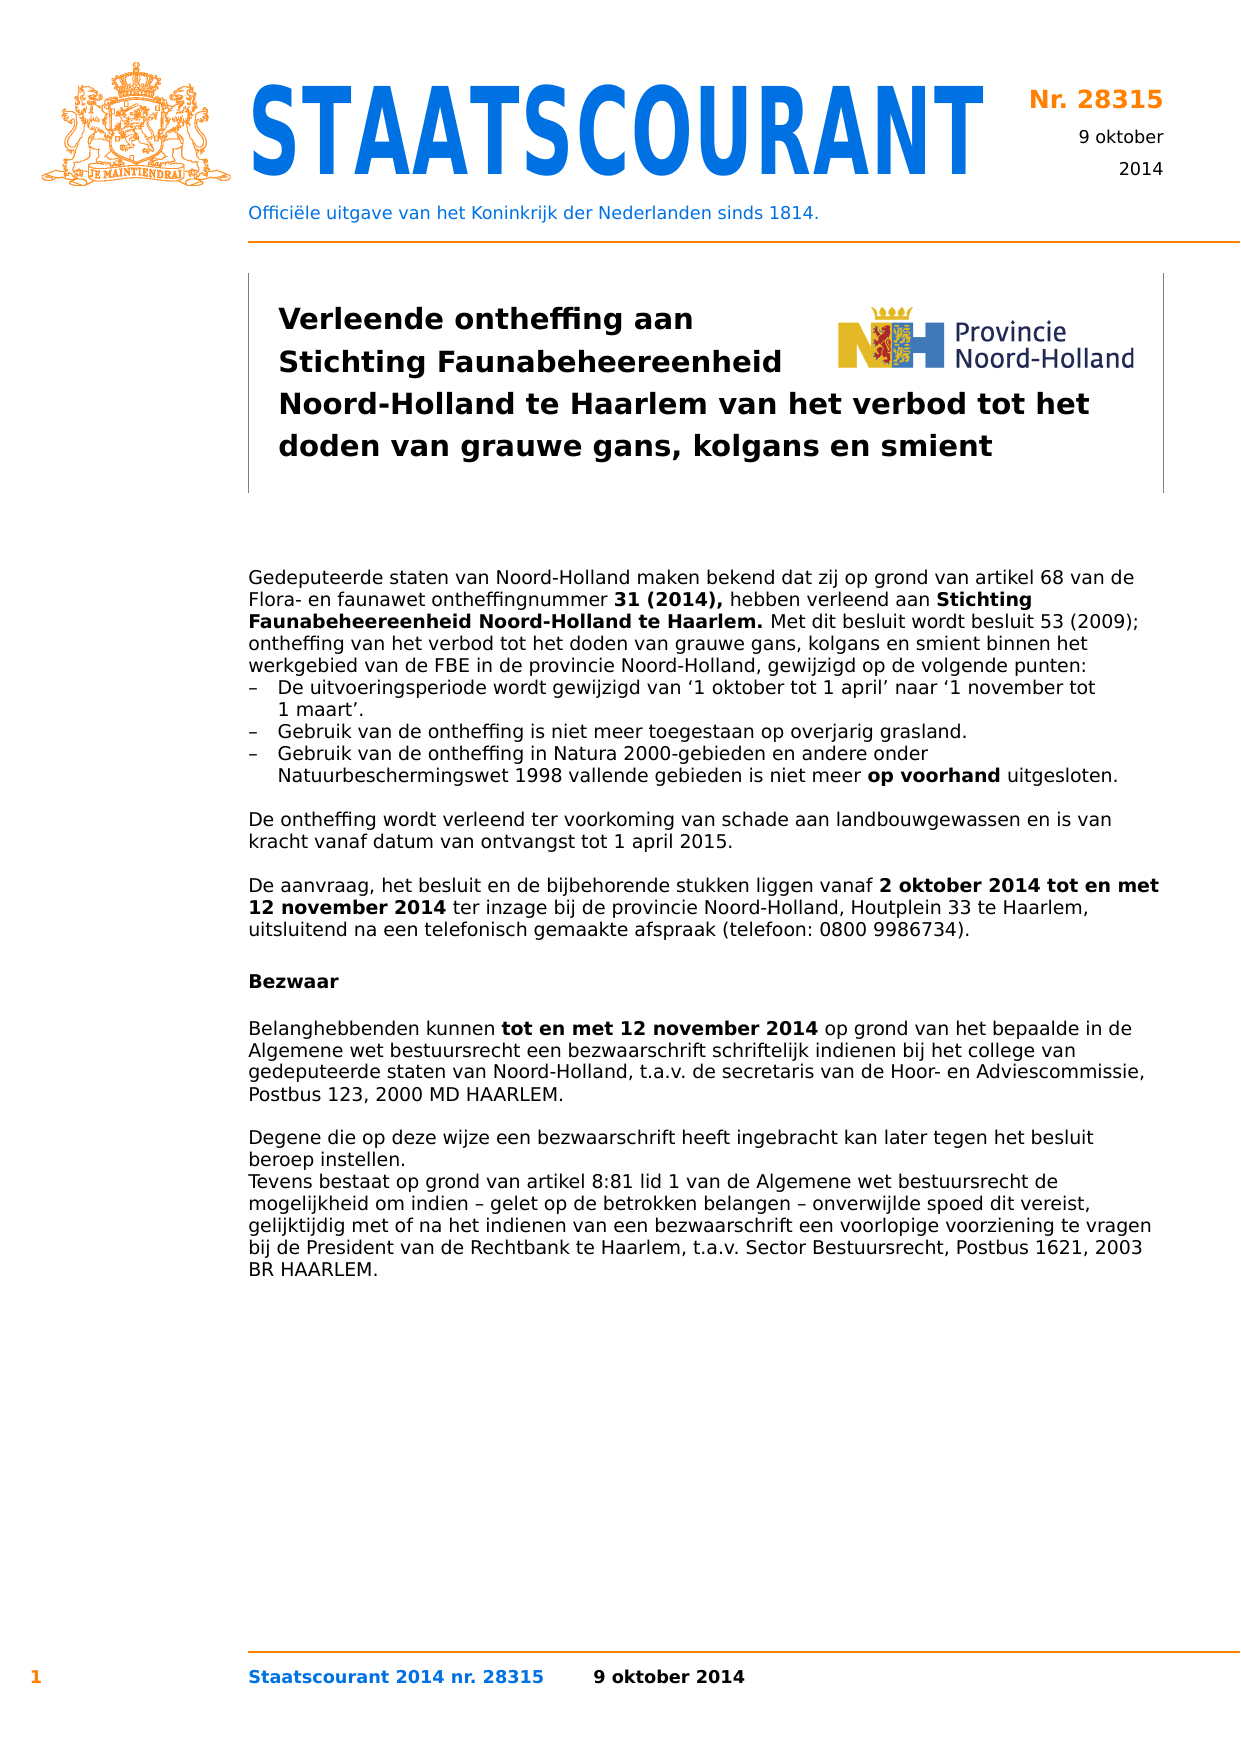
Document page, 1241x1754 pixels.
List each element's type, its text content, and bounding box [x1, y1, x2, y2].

text – De uitvoeringsperiode wordt gewijzigd van ‘1 oktober tot 1 april’ naar ‘1 november tot 1 maart’. [248, 677, 1163, 721]
text Tevens bestaat op grond van artikel 8:81 lid 1 van de Algemene wet bestuursrecht de mogelijkheid om indien – gelet op de betrokken belangen – onverwijlde spoed dit vereist, gelijktijdig met of na het indienen van een bezwaarschrift een voorlopige voorziening te vragen bij de President van de Rechtbank te Haarlem, t.a.v. Sector Bestuursrecht, Postbus 1621, 2003 BR HAARLEM. [248, 1171, 1163, 1281]
text Gedeputeerde staten van Noord-Holland maken bekend dat zij op grond van artikel 68 van de Flora- en faunawet ontheffingnummer 31 (2014), hebben verleend aan Stichting Faunabeheereenheid Noord-Holland te Haarlem. Met dit besluit wordt besluit 53 (2009); ontheffing van het verbod tot het doden van grauwe gans, kolgans en smient binnen het werkgebied van de FBE in de provincie Noord-Holland, gewijzigd op de volgende punten: [248, 567, 1163, 677]
text Degene die op deze wijze een bezwaarschrift heeft ingebracht kan later tegen het besluit beroep instellen. [248, 1127, 1163, 1171]
table_cell 2014 [998, 153, 1240, 203]
subtitle Verleende ontheffing aan Stichting Faunabeheereenheid Noord-Holland te Haarlem van het verbod tot het doden van grauwe gans, kolgans en smient [249, 273, 1163, 493]
text De aanvraag, het besluit en de bijbehorende stukken liggen vanaf 2 oktober 2014 tot en met 12 november 2014 ter inzage bij de provincie Noord-Holland, Houtplein 33 te Haarlem, uitsluitend na een telefonisch gemaakte afspraak (telefoon: 0800 9986734). [248, 874, 1163, 941]
table_cell 9 oktober [998, 121, 1240, 153]
text De ontheffing wordt verleend ter voorkoming van schade aan landbouwgewassen en is van kracht vanaf datum van ontvangst tot 1 april 2015. [248, 809, 1163, 853]
text – Gebruik van de ontheffing in Natura 2000-gebieden en andere onder Natuurbeschermingswet 1998 vallende gebieden is niet meer op voorhand uitgesloten. [248, 743, 1163, 787]
picture [41, 62, 231, 186]
table_header [25, 62, 248, 241]
text – Gebruik van de ontheffing is niet meer toegestaan op overjarig grasland. [248, 721, 1163, 743]
table_header STAATSCOURANT [248, 62, 998, 203]
picture [838, 302, 1134, 374]
table_header Nr. 28315 [998, 62, 1240, 121]
table_cell Officiële uitgave van het Koninkrijk der Nederlanden sinds 1814. [248, 203, 1240, 241]
text Belanghebbenden kunnen tot en met 12 november 2014 op grond van het bepaalde in de Algemene wet bestuursrecht een bezwaarschrift schriftelijk indienen bij het college van gedeputeerde staten van Noord-Holland, t.a.v. de secretaris van de Hoor- en Adviescommissie, Postbus 123, 2000 MD HAARLEM. [248, 1017, 1163, 1105]
subtitle Bezwaar [248, 971, 1163, 992]
